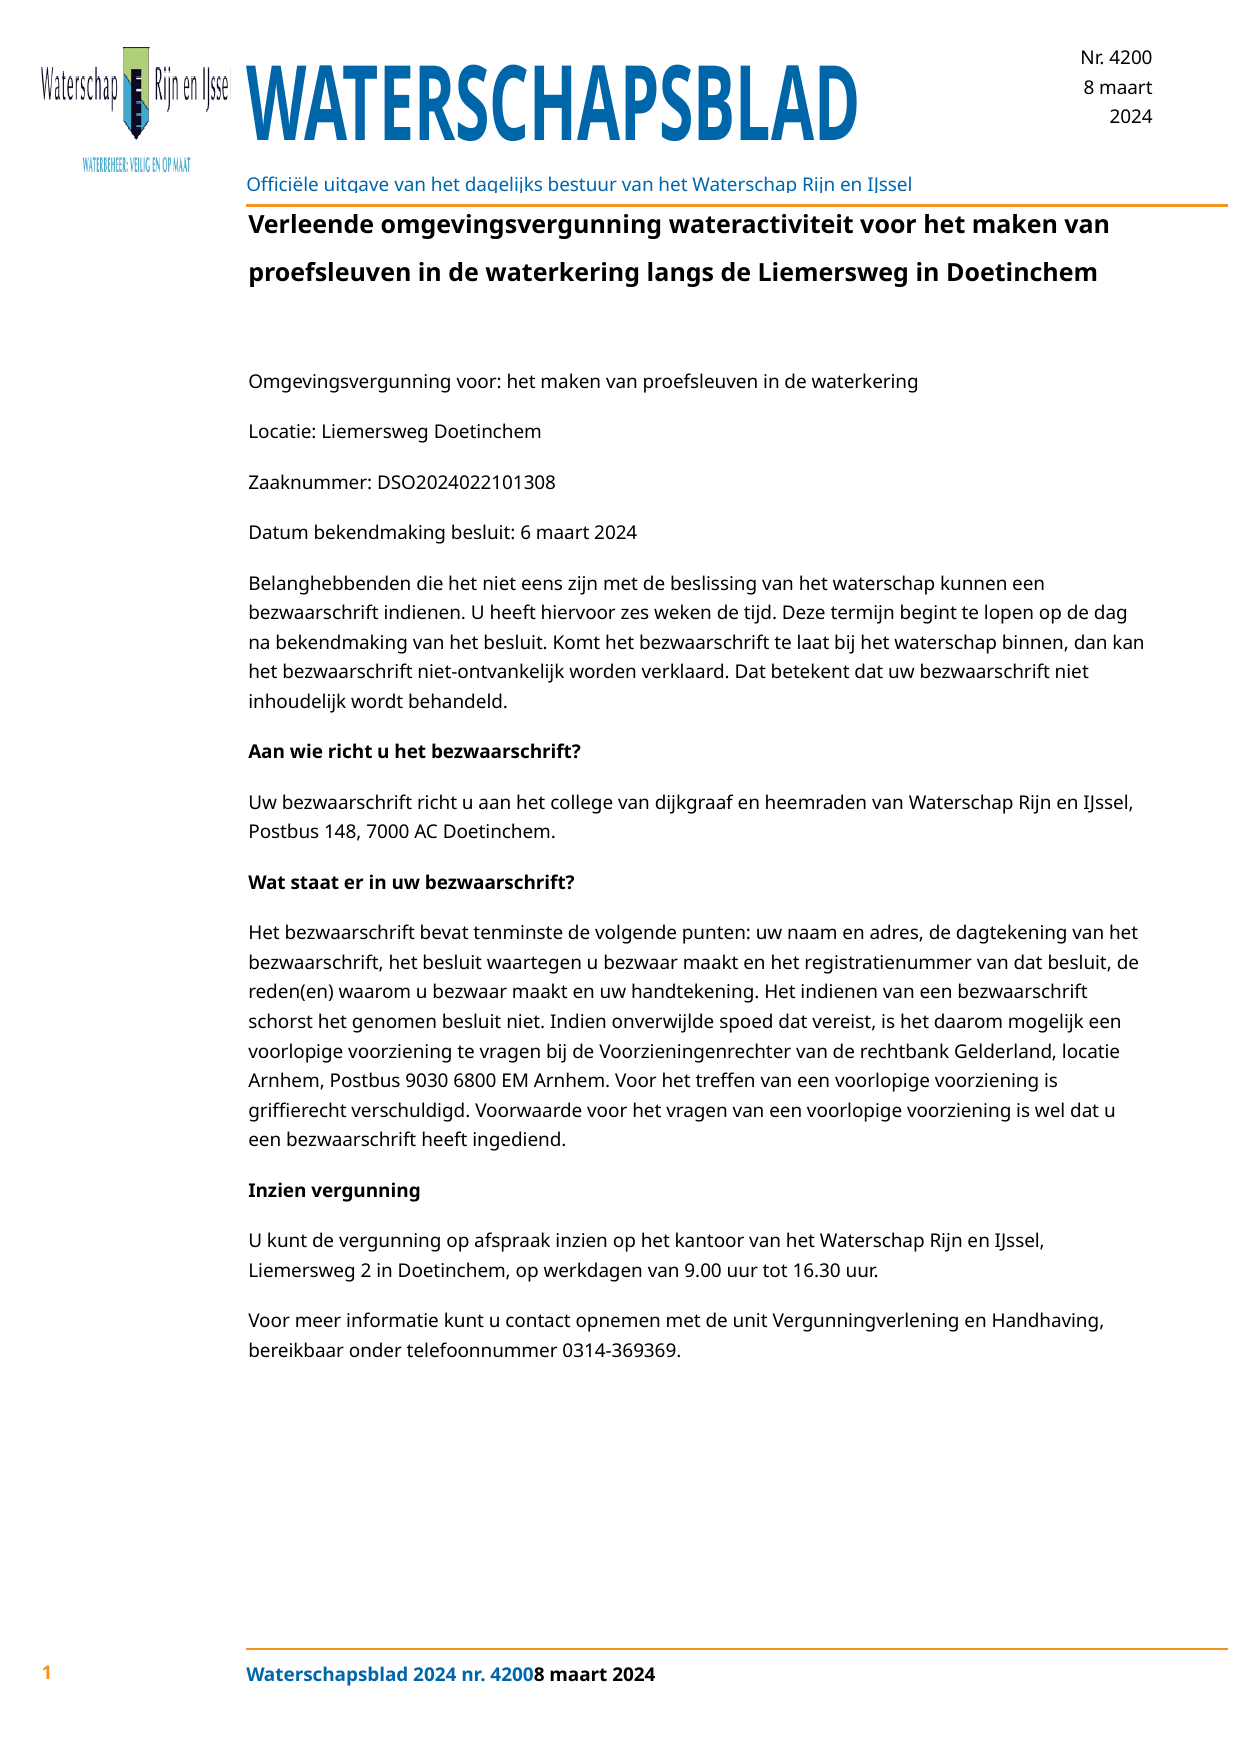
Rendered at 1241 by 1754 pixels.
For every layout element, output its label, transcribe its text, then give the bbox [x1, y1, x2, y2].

text Omgevingsvergunning voor: het maken van proefsleuven in de waterkering [248, 368, 1152, 394]
text U kunt de vergunning op afspraak inzien op het kantoor van het Waterschap Rijn en IJssel, Liemersweg 2 in Doetinchem, op werkdagen van 9.00 uur tot 16.30 uur. [248, 1227, 1152, 1283]
text Datum bekendmaking besluit: 6 maart 2024 [248, 519, 1152, 545]
text Voor meer informatie kunt u contact opnemen met de unit Vergunningverlening en Handhaving, bereikbaar onder telefoonnummer 0314-369369. [248, 1307, 1152, 1363]
text Verleende omgevingsvergunning wateractiviteit voor het maken van proefsleuven in de waterkering langs de Liemersweg in Doetinchem [248, 207, 1152, 288]
text Wat staat er in uw bezwaarschrift? [248, 869, 1152, 895]
text Uw bezwaarschrift richt u aan het college van dijkgraaf en heemraden van Waterschap Rijn en IJssel, Postbus 148, 7000 AC Doetinchem. [248, 789, 1152, 844]
picture [41, 47, 231, 172]
text Het bezwaarschrift bevat tenminste de volgende punten: uw naam en adres, de dagtekening van het bezwaarschrift, het besluit waartegen u bezwaar maakt en het registratienummer van dat besluit, de reden(en) waarom u bezwaar maakt en uw handtekening. Het indienen van een bezwaarschrift schorst het genomen besluit niet. Indien onverwijlde spoed dat vereist, is het daarom mogelijk een voorlopige voorziening te vragen bij de Voorzieningenrechter van de rechtbank Gelderland, locatie Arnhem, Postbus 9030 6800 EM Arnhem. Voor het treffen van een voorlopige voorziening is griffierecht verschuldigd. Voorwaarde voor het vragen van een voorlopige voorziening is wel dat u een bezwaarschrift heeft ingediend. [248, 919, 1152, 1152]
text Belanghebbenden die het niet eens zijn met de beslissing van het waterschap kunnen een bezwaarschrift indienen. U heeft hiervoor zes weken de tijd. Deze termijn begint te lopen op de dag na bekendmaking van het besluit. Komt het bezwaarschrift te laat bij het waterschap binnen, dan kan het bezwaarschrift niet-ontvankelijk worden verklaard. Dat betekent dat uw bezwaarschrift niet inhoudelijk wordt behandeld. [248, 570, 1152, 714]
text Locatie: Liemersweg Doetinchem [248, 419, 1152, 444]
text Zaaknummer: DSO2024022101308 [248, 469, 1152, 495]
text Inzien vergunning [248, 1177, 1152, 1203]
text Aan wie richt u het bezwaarschrift? [248, 739, 1152, 764]
